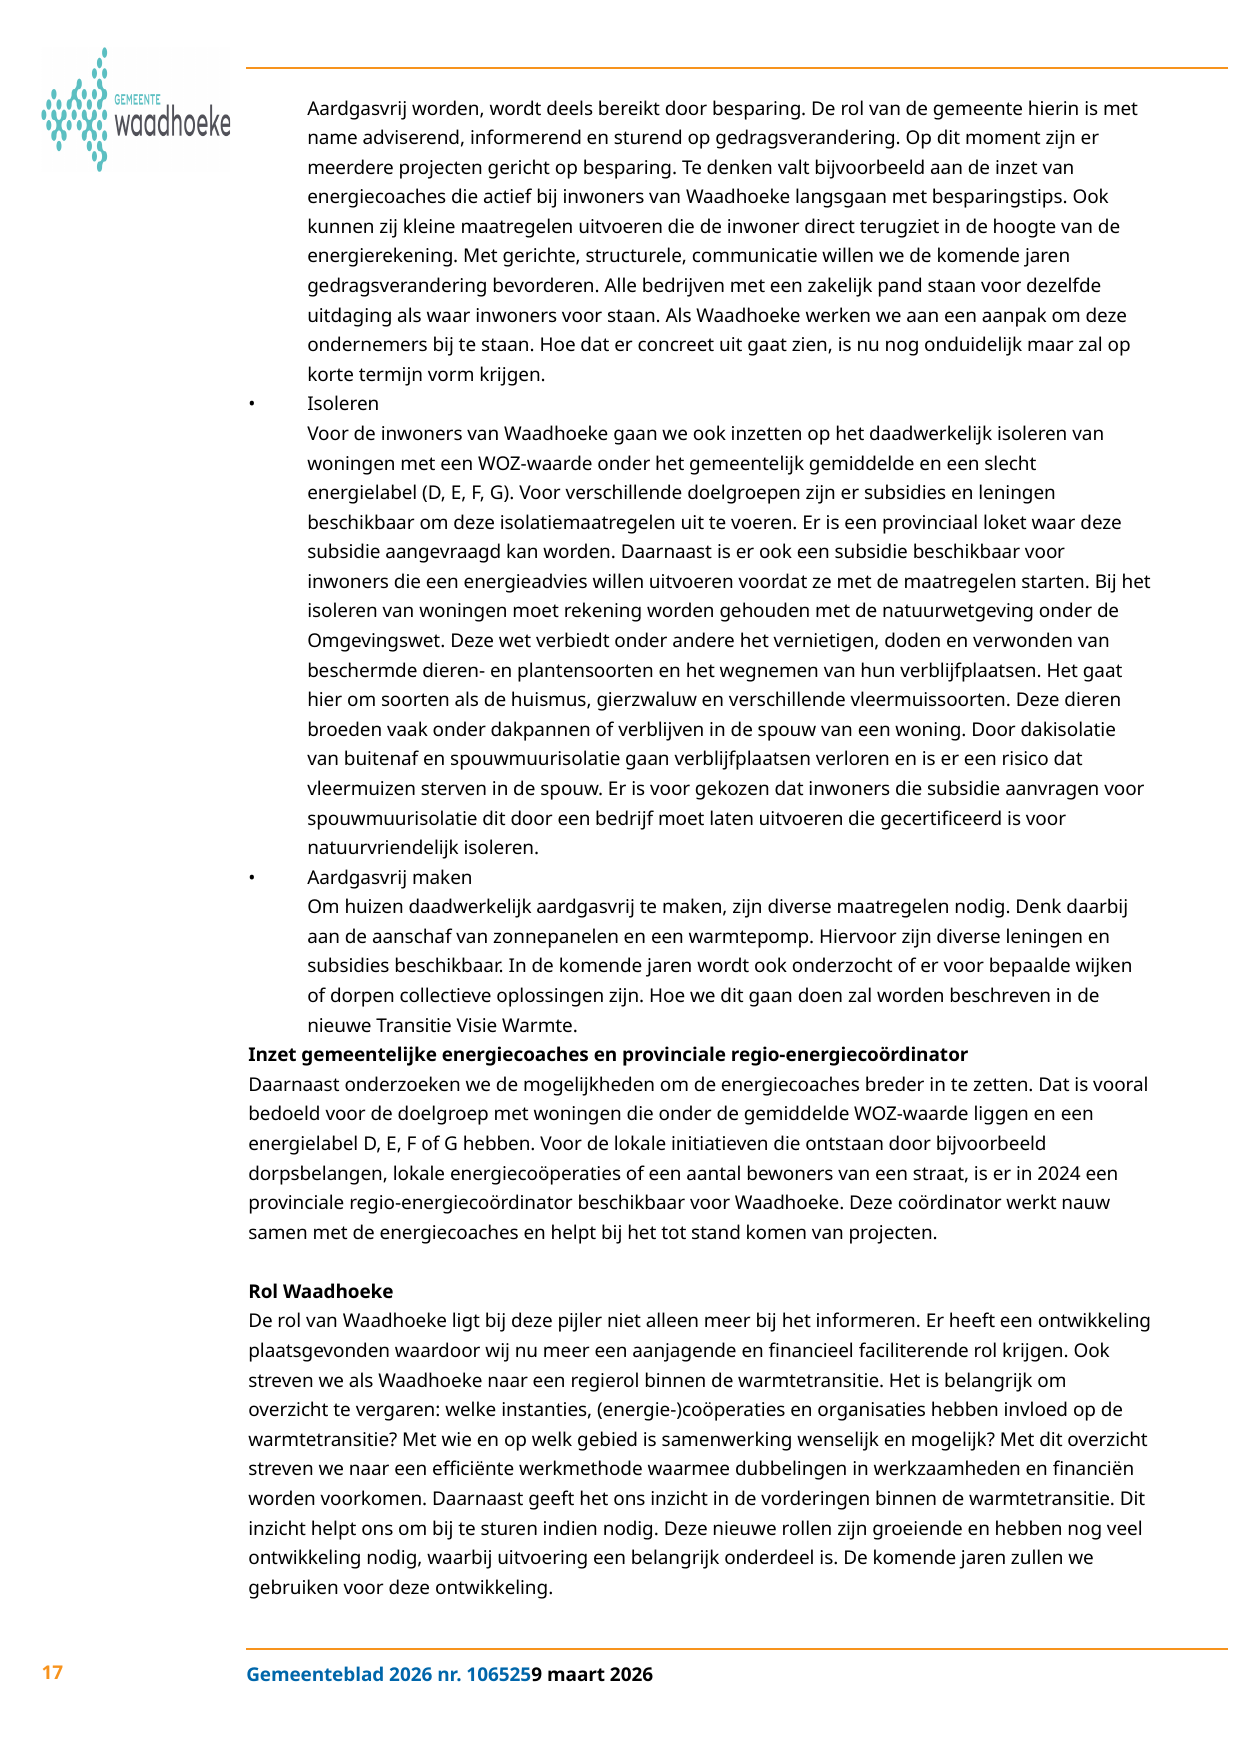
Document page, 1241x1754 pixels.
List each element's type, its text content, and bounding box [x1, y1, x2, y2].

picture [41, 47, 231, 172]
list Om huizen daadwerkelijk aardgasvrij te maken, zijn diverse maatregelen nodig. Denk daarbij aan de aanschaf van zonnepanelen en een warmtepomp. Hiervoor zijn diverse leningen en subsidies beschikbaar. In de komende jaren wordt ook onderzocht of er voor bepaalde wijken of dorpen collectieve oplossingen zijn. Hoe we dit gaan doen zal worden beschreven in de nieuwe Transitie Visie Warmte. [248, 893, 1152, 1038]
text Rol Waadhoeke [248, 1278, 1152, 1304]
text Daarnaast onderzoeken we de mogelijkheden om de energiecoaches breder in te zetten. Dat is vooral bedoeld voor de doelgroep met woningen die onder de gemiddelde WOZ-waarde liggen en een energielabel D, E, F of G hebben. Voor de lokale initiatieven die ontstaan door bijvoorbeeld dorpsbelangen, lokale energiecoöperaties of een aantal bewoners van een straat, is er in 2024 een provinciale regio-energiecoördinator beschikbaar voor Waadhoeke. Deze coördinator werkt nauw samen met de energiecoaches en helpt bij het tot stand komen van projecten. [248, 1071, 1152, 1245]
list Voor de inwoners van Waadhoeke gaan we ook inzetten op het daadwerkelijk isoleren van woningen met een WOZ-waarde onder het gemeentelijk gemiddelde en een slecht energielabel (D, E, F, G). Voor verschillende doelgroepen zijn er subsidies en leningen beschikbaar om deze isolatiemaatregelen uit te voeren. Er is een provinciaal loket waar deze subsidie aangevraagd kan worden. Daarnaast is er ook een subsidie beschikbaar voor inwoners die een energieadvies willen uitvoeren voordat ze met de maatregelen starten. Bij het isoleren van woningen moet rekening worden gehouden met de natuurwetgeving onder de Omgevingswet. Deze wet verbiedt onder andere het vernietigen, doden en verwonden van beschermde dieren- en plantensoorten en het wegnemen van hun verblijfplaatsen. Het gaat hier om soorten als de huismus, gierzwaluw en verschillende vleermuissoorten. Deze dieren broeden vaak onder dakpannen of verblijven in de spouw van een woning. Door dakisolatie van buitenaf en spouwmuurisolatie gaan verblijfplaatsen verloren en is er een risico dat vleermuizen sterven in de spouw. Er is voor gekozen dat inwoners die subsidie aanvragen voor spouwmuurisolatie dit door een bedrijf moet laten uitvoeren die gecertificeerd is voor natuurvriendelijk isoleren. [248, 420, 1152, 860]
list Aardgasvrij worden, wordt deels bereikt door besparing. De rol van de gemeente hierin is met name adviserend, informerend en sturend op gedragsverandering. Op dit moment zijn er meerdere projecten gericht op besparing. Te denken valt bijvoorbeeld aan de inzet van energiecoaches die actief bij inwoners van Waadhoeke langsgaan met besparingstips. Ook kunnen zij kleine maatregelen uitvoeren die de inwoner direct terugziet in de hoogte van de energierekening. Met gerichte, structurele, communicatie willen we de komende jaren gedragsverandering bevorderen. Alle bedrijven met een zakelijk pand staan voor dezelfde uitdaging als waar inwoners voor staan. Als Waadhoeke werken we aan een aanpak om deze ondernemers bij te staan. Hoe dat er concreet uit gaat zien, is nu nog onduidelijk maar zal op korte termijn vorm krijgen. [248, 95, 1152, 387]
list Aardgasvrij maken [248, 864, 1152, 890]
list Isoleren [248, 391, 1152, 416]
text Inzet gemeentelijke energiecoaches en provinciale regio-energiecoördinator [248, 1041, 1152, 1067]
text De rol van Waadhoeke ligt bij deze pijler niet alleen meer bij het informeren. Er heeft een ontwikkeling plaatsgevonden waardoor wij nu meer een aanjagende en financieel faciliterende rol krijgen. Ook streven we als Waadhoeke naar een regierol binnen de warmtetransitie. Het is belangrijk om overzicht te vergaren: welke instanties, (energie-)coöperaties en organisaties hebben invloed op de warmtetransitie? Met wie en op welk gebied is samenwerking wenselijk en mogelijk? Met dit overzicht streven we naar een efficiënte werkmethode waarmee dubbelingen in werkzaamheden en financiën worden voorkomen. Daarnaast geeft het ons inzicht in de vorderingen binnen de warmtetransitie. Dit inzicht helpt ons om bij te sturen indien nodig. Deze nieuwe rollen zijn groeiende en hebben nog veel ontwikkeling nodig, waarbij uitvoering een belangrijk onderdeel is. De komende jaren zullen we gebruiken voor deze ontwikkeling. [248, 1308, 1152, 1600]
